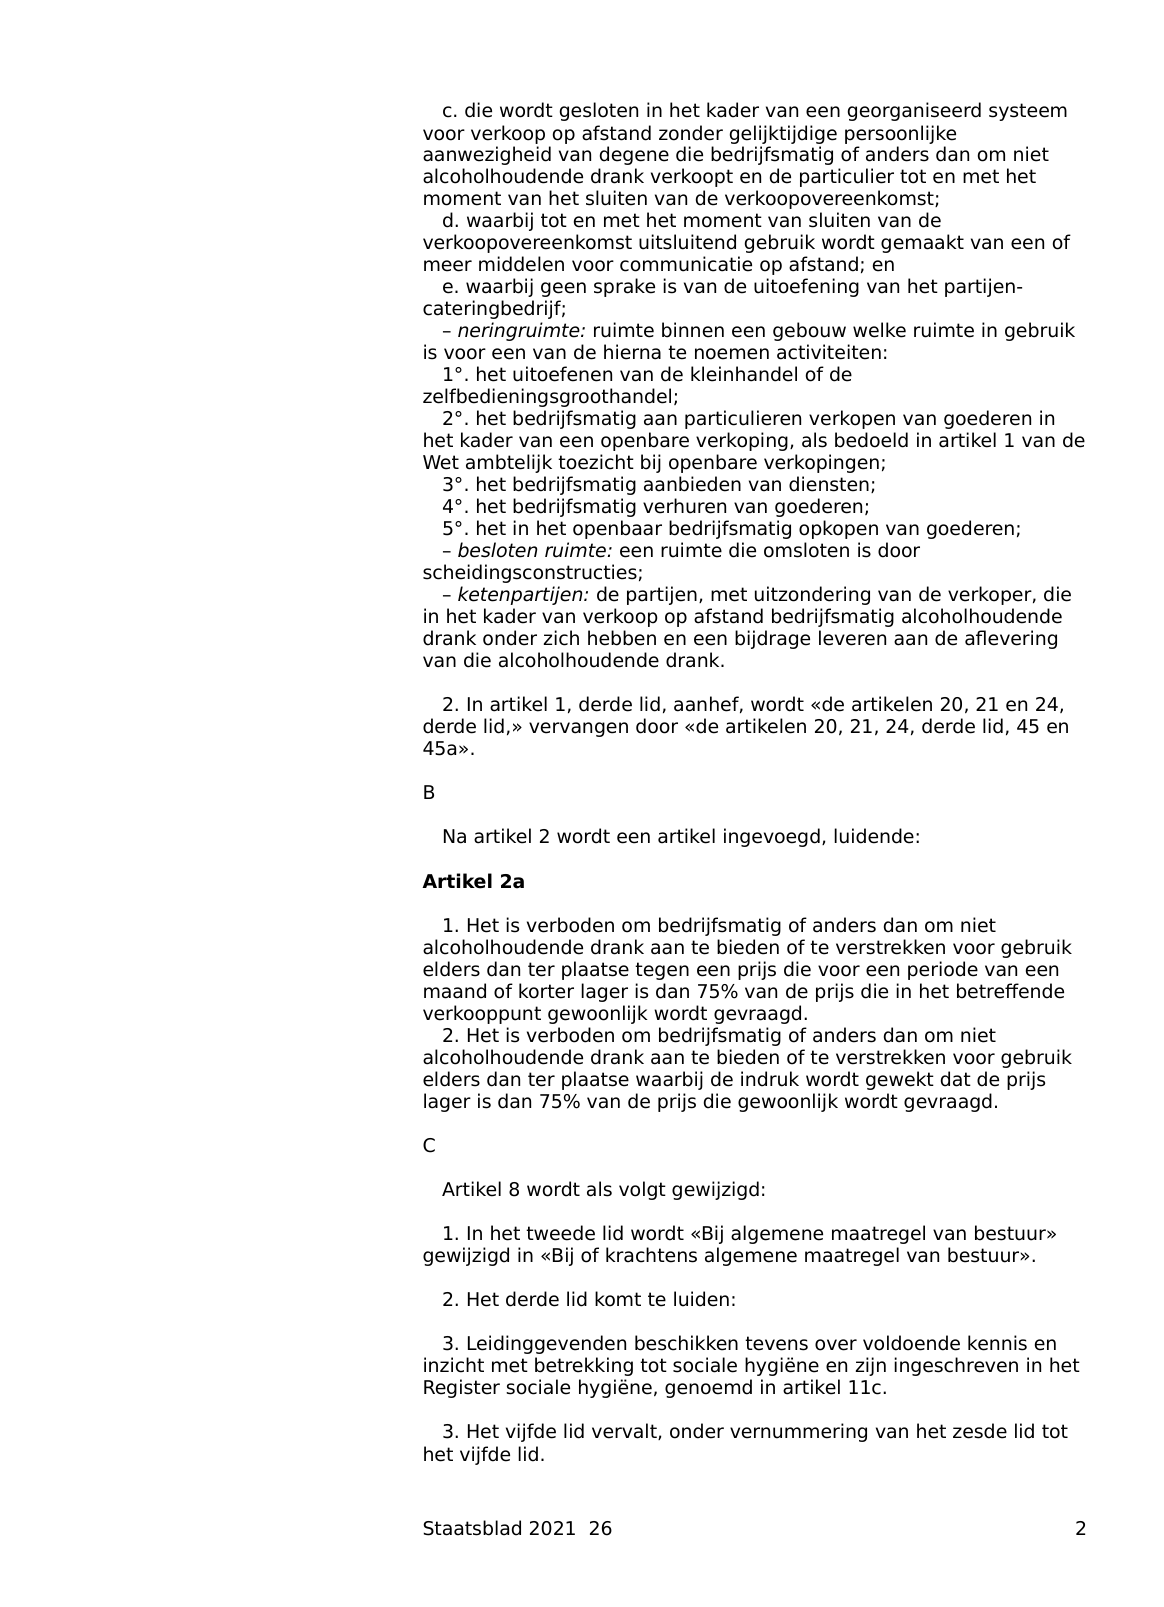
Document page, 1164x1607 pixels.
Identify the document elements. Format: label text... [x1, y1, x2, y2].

text – besloten ruimte: een ruimte die omsloten is door scheidingsconstructies; [422, 540, 1087, 584]
text C [422, 1135, 1087, 1157]
text Na artikel 2 wordt een artikel ingevoegd, luidende: [422, 826, 1087, 848]
text 3. Het vijfde lid vervalt, onder vernummering van het zesde lid tot het vijfde lid. [422, 1421, 1087, 1465]
text – ketenpartijen: de partijen, met uitzondering van de verkoper, die in het kader van verkoop op afstand bedrijfsmatig alcoholhoudende drank onder zich hebben en een bijdrage leveren aan de aflevering van die alcoholhoudende drank. [422, 584, 1087, 672]
text 2. In artikel 1, derde lid, aanhef, wordt «de artikelen 20, 21 en 24, derde lid,» vervangen door «de artikelen 20, 21, 24, derde lid, 45 en 45a». [422, 694, 1087, 760]
text d. waarbij tot en met het moment van sluiten van de verkoopovereenkomst uitsluitend gebruik wordt gemaakt van een of meer middelen voor communicatie op afstand; en [422, 210, 1087, 276]
text – neringruimte: ruimte binnen een gebouw welke ruimte in gebruik is voor een van de hierna te noemen activiteiten: [422, 320, 1087, 364]
text B [422, 782, 1087, 804]
text e. waarbij geen sprake is van de uitoefening van het partijen-cateringbedrijf; [422, 276, 1087, 320]
text 1. In het tweede lid wordt «Bij algemene maatregel van bestuur» gewijzigd in «Bij of krachtens algemene maatregel van bestuur». [422, 1223, 1087, 1267]
text 2°. het bedrijfsmatig aan particulieren verkopen van goederen in het kader van een openbare verkoping, als bedoeld in artikel 1 van de Wet ambtelijk toezicht bij openbare verkopingen; [422, 408, 1087, 474]
text c. die wordt gesloten in het kader van een georganiseerd systeem voor verkoop op afstand zonder gelijktijdige persoonlijke aanwezigheid van degene die bedrijfsmatig of anders dan om niet alcoholhoudende drank verkoopt en de particulier tot en met het moment van het sluiten van de verkoopovereenkomst; [422, 100, 1087, 210]
text 1°. het uitoefenen van de kleinhandel of de zelfbedieningsgroothandel; [422, 364, 1087, 408]
text 4°. het bedrijfsmatig verhuren van goederen; [422, 496, 1087, 518]
text 3. Leidinggevenden beschikken tevens over voldoende kennis en inzicht met betrekking tot sociale hygiëne en zijn ingeschreven in het Register sociale hygiëne, genoemd in artikel 11c. [422, 1333, 1087, 1399]
text 3°. het bedrijfsmatig aanbieden van diensten; [422, 474, 1087, 496]
text 5°. het in het openbaar bedrijfsmatig opkopen van goederen; [422, 518, 1087, 540]
text 1. Het is verboden om bedrijfsmatig of anders dan om niet alcoholhoudende drank aan te bieden of te verstrekken voor gebruik elders dan ter plaatse tegen een prijs die voor een periode van een maand of korter lager is dan 75% van de prijs die in het betreffende verkooppunt gewoonlijk wordt gevraagd. [422, 915, 1087, 1024]
text 2. Het is verboden om bedrijfsmatig of anders dan om niet alcoholhoudende drank aan te bieden of te verstrekken voor gebruik elders dan ter plaatse waarbij de indruk wordt gewekt dat de prijs lager is dan 75% van de prijs die gewoonlijk wordt gevraagd. [422, 1024, 1087, 1112]
text 2. Het derde lid komt te luiden: [422, 1289, 1087, 1311]
subtitle Artikel 2a [422, 871, 1087, 892]
text Artikel 8 wordt als volgt gewijzigd: [422, 1179, 1087, 1201]
